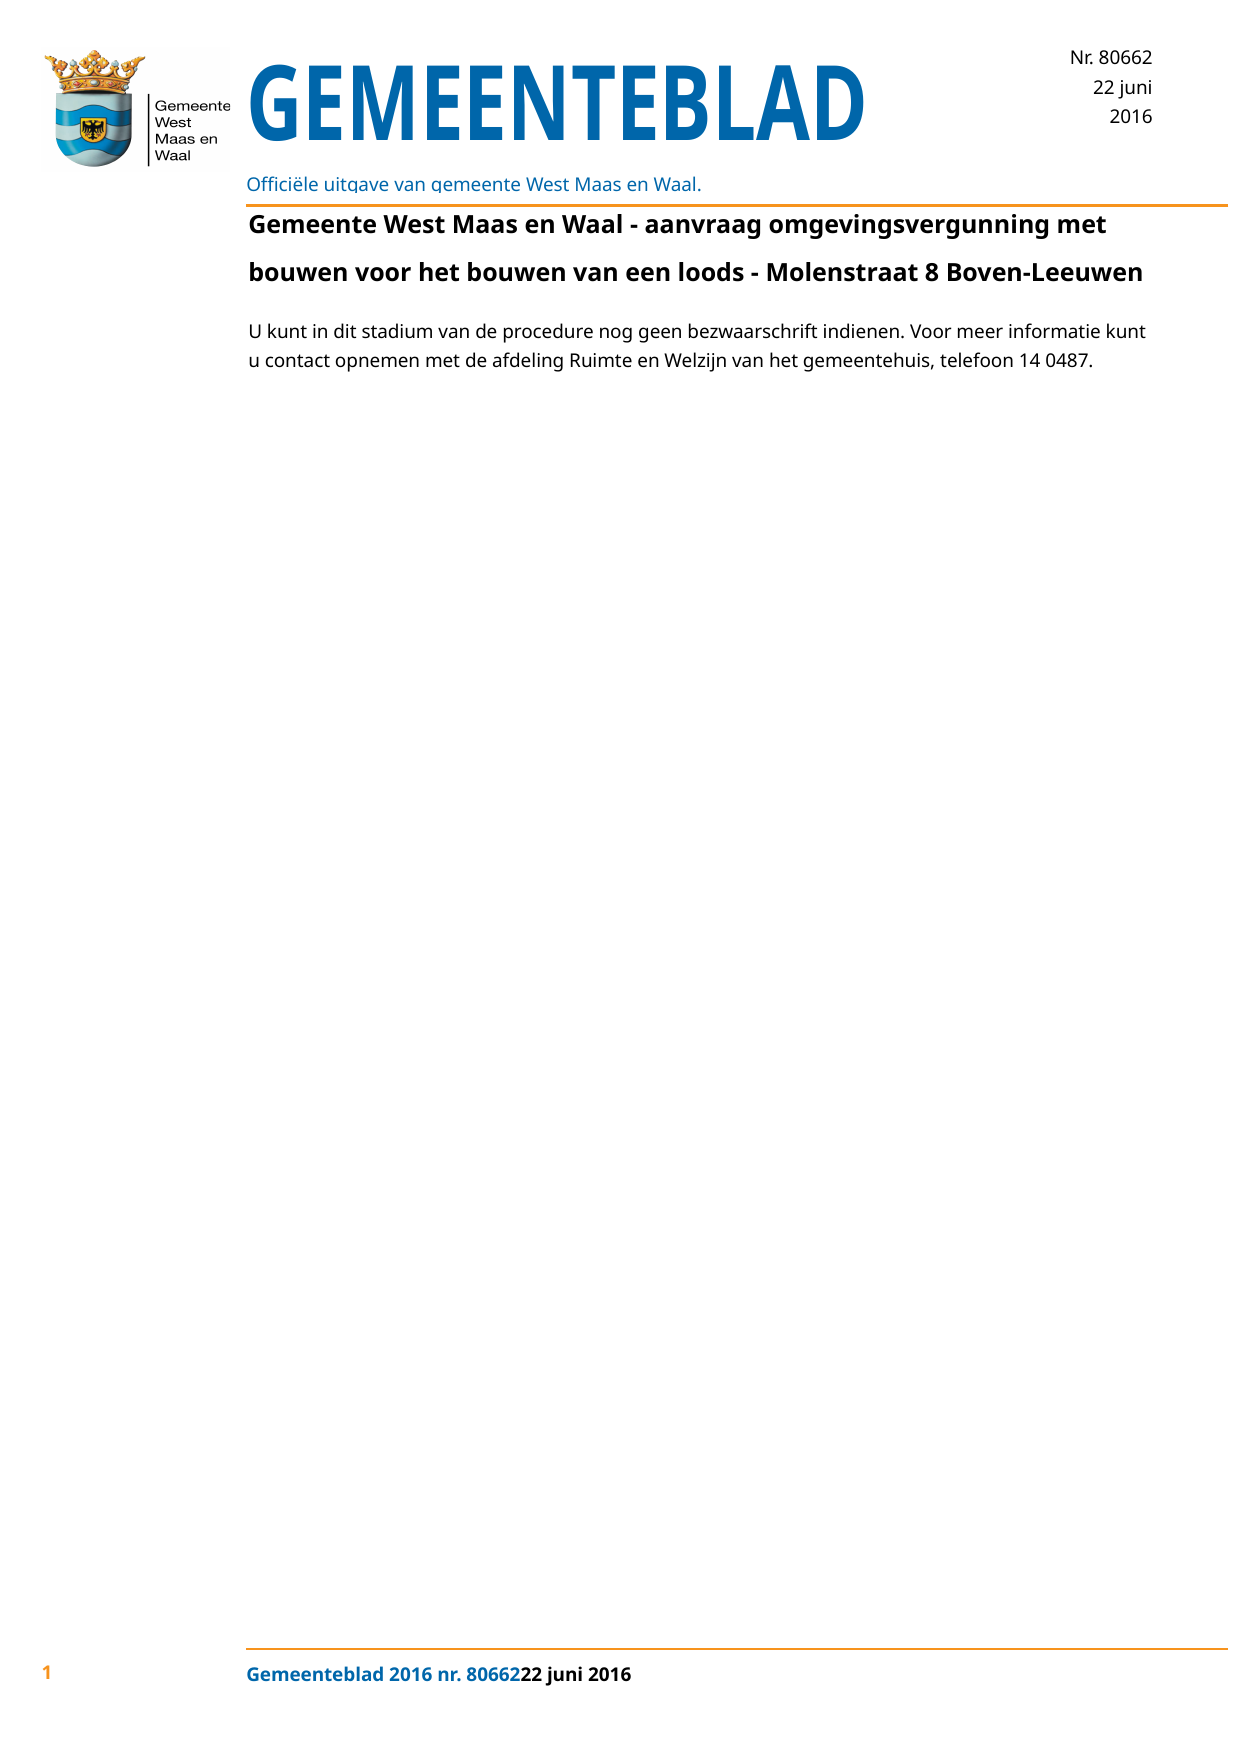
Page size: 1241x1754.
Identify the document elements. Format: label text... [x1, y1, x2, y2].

text U kunt in dit stadium van de procedure nog geen bezwaarschrift indienen. Voor meer informatie kunt u contact opnemen met de afdeling Ruimte en Welzijn van het gemeentehuis, telefoon 14 0487. [248, 318, 1152, 373]
text Gemeente West Maas en Waal - aanvraag omgevingsvergunning met bouwen voor het bouwen van een loods - Molenstraat 8 Boven-Leeuwen [248, 207, 1152, 288]
picture [41, 47, 231, 172]
